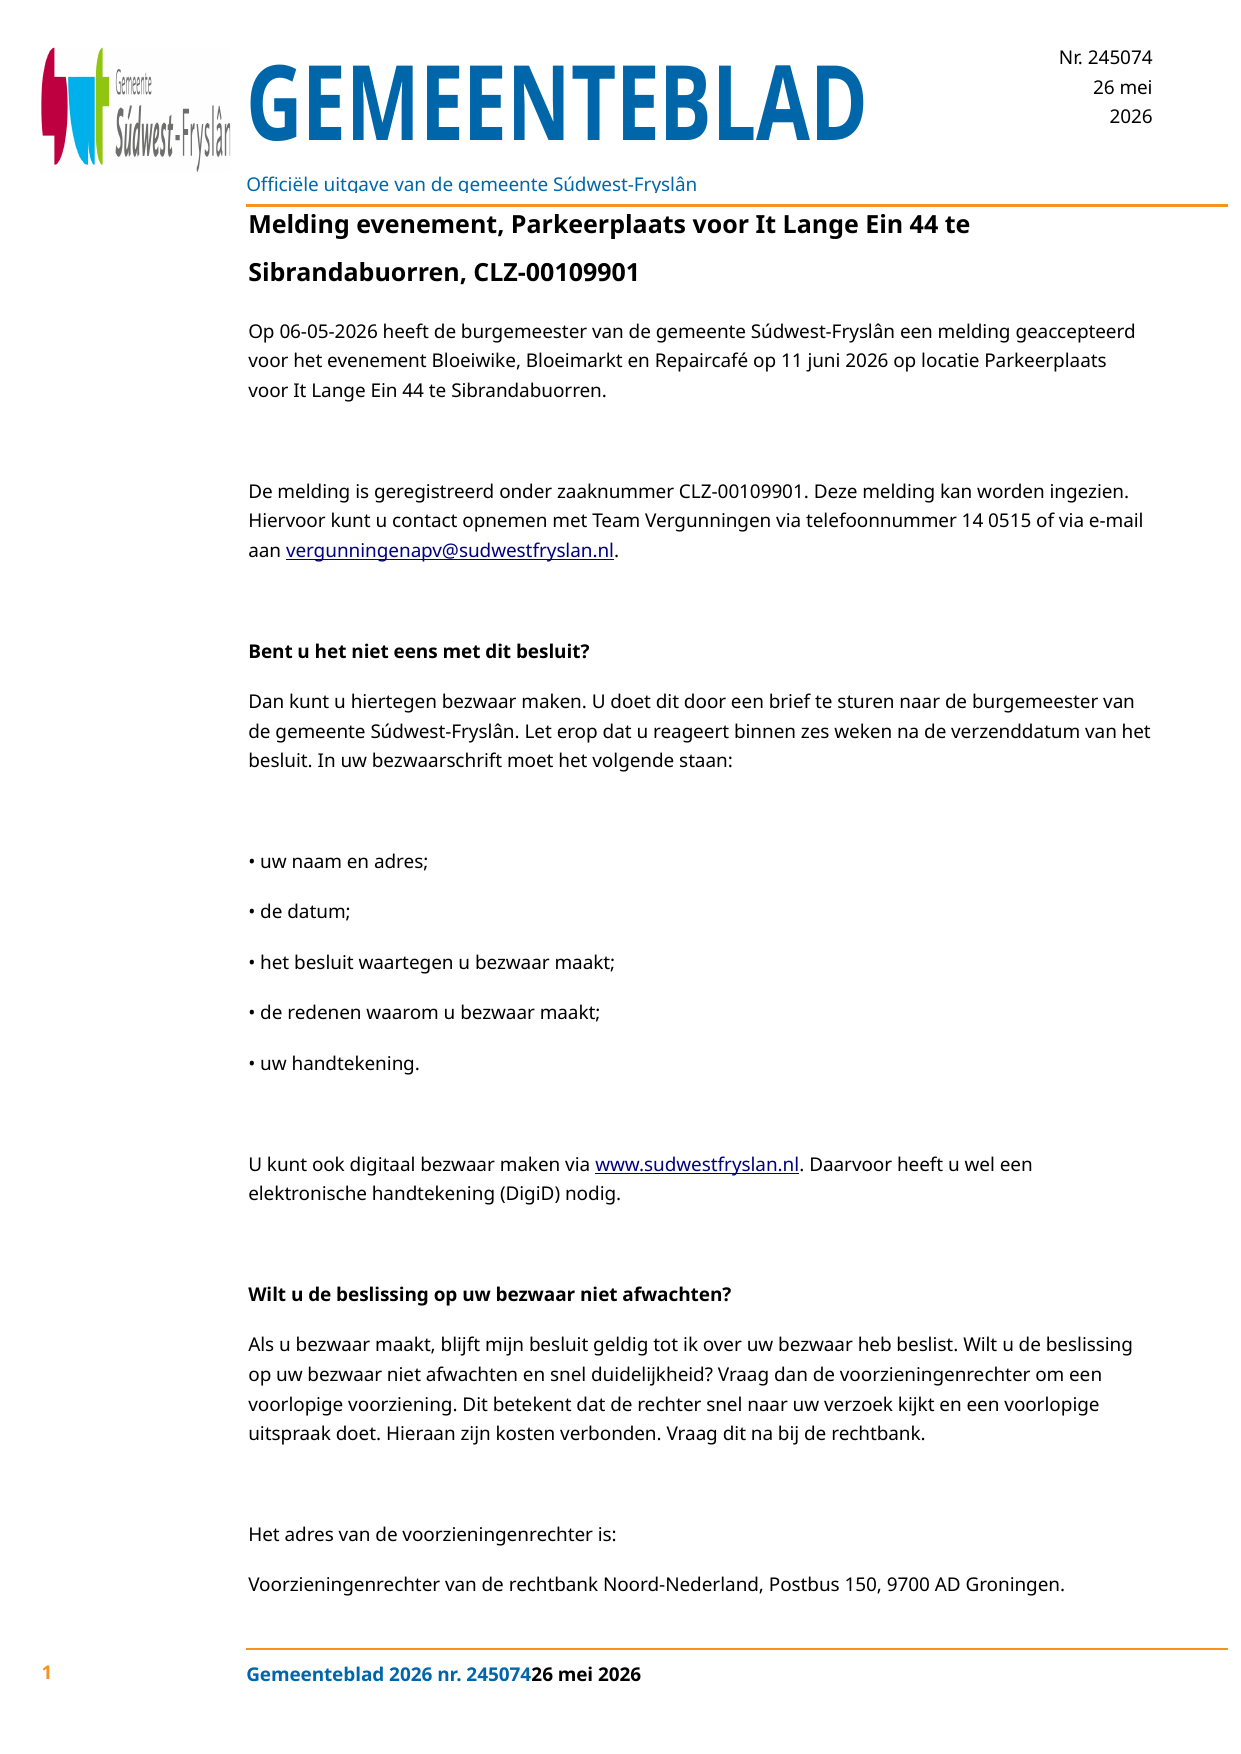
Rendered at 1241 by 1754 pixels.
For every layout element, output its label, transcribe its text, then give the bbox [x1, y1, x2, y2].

text • de datum; [248, 899, 1152, 924]
text Op 06-05-2026 heeft de burgemeester van de gemeente Súdwest-Fryslân een melding geaccepteerd voor het evenement Bloeiwike, Bloeimarkt en Repaircafé op 11 juni 2026 op locatie Parkeerplaats voor It Lange Ein 44 te Sibrandabuorren. [248, 318, 1152, 403]
text U kunt ook digitaal bezwaar maken via www.sudwestfryslan.nl. Daarvoor heeft u wel een elektronische handtekening (DigiD) nodig. [248, 1151, 1152, 1206]
text Het adres van de voorzieningenrechter is: [248, 1521, 1152, 1547]
text • de redenen waarom u bezwaar maakt; [248, 999, 1152, 1025]
text • uw handtekening. [248, 1050, 1152, 1076]
text Wilt u de beslissing op uw bezwaar niet afwachten? [248, 1281, 1152, 1307]
text Voorzieningenrechter van de rechtbank Noord-Nederland, Postbus 150, 9700 AD Groningen. [248, 1572, 1152, 1597]
text Bent u het niet eens met dit besluit? [248, 638, 1152, 664]
text • het besluit waartegen u bezwaar maakt; [248, 949, 1152, 975]
text Dan kunt u hiertegen bezwaar maken. U doet dit door een brief te sturen naar de burgemeester van de gemeente Súdwest-Fryslân. Let erop dat u reageert binnen zes weken na de verzenddatum van het besluit. In uw bezwaarschrift moet het volgende staan: [248, 688, 1152, 773]
text Melding evenement, Parkeerplaats voor It Lange Ein 44 te Sibrandabuorren, CLZ-00109901 [248, 207, 1152, 288]
text De melding is geregistreerd onder zaaknummer CLZ-00109901. Deze melding kan worden ingezien. Hiervoor kunt u contact opnemen met Team Vergunningen via telefoonnummer 14 0515 of via e-mail aan vergunningenapv@sudwestfryslan.nl. [248, 478, 1152, 563]
text • uw naam en adres; [248, 848, 1152, 874]
picture [41, 47, 231, 172]
text Als u bezwaar maakt, blijft mijn besluit geldig tot ik over uw bezwaar heb beslist. Wilt u de beslissing op uw bezwaar niet afwachten en snel duidelijkheid? Vraag dan de voorzieningenrechter om een voorlopige voorziening. Dit betekent dat de rechter snel naar uw verzoek kijkt en een voorlopige uitspraak doet. Hieraan zijn kosten verbonden. Vraag dit na bij de rechtbank. [248, 1332, 1152, 1446]
